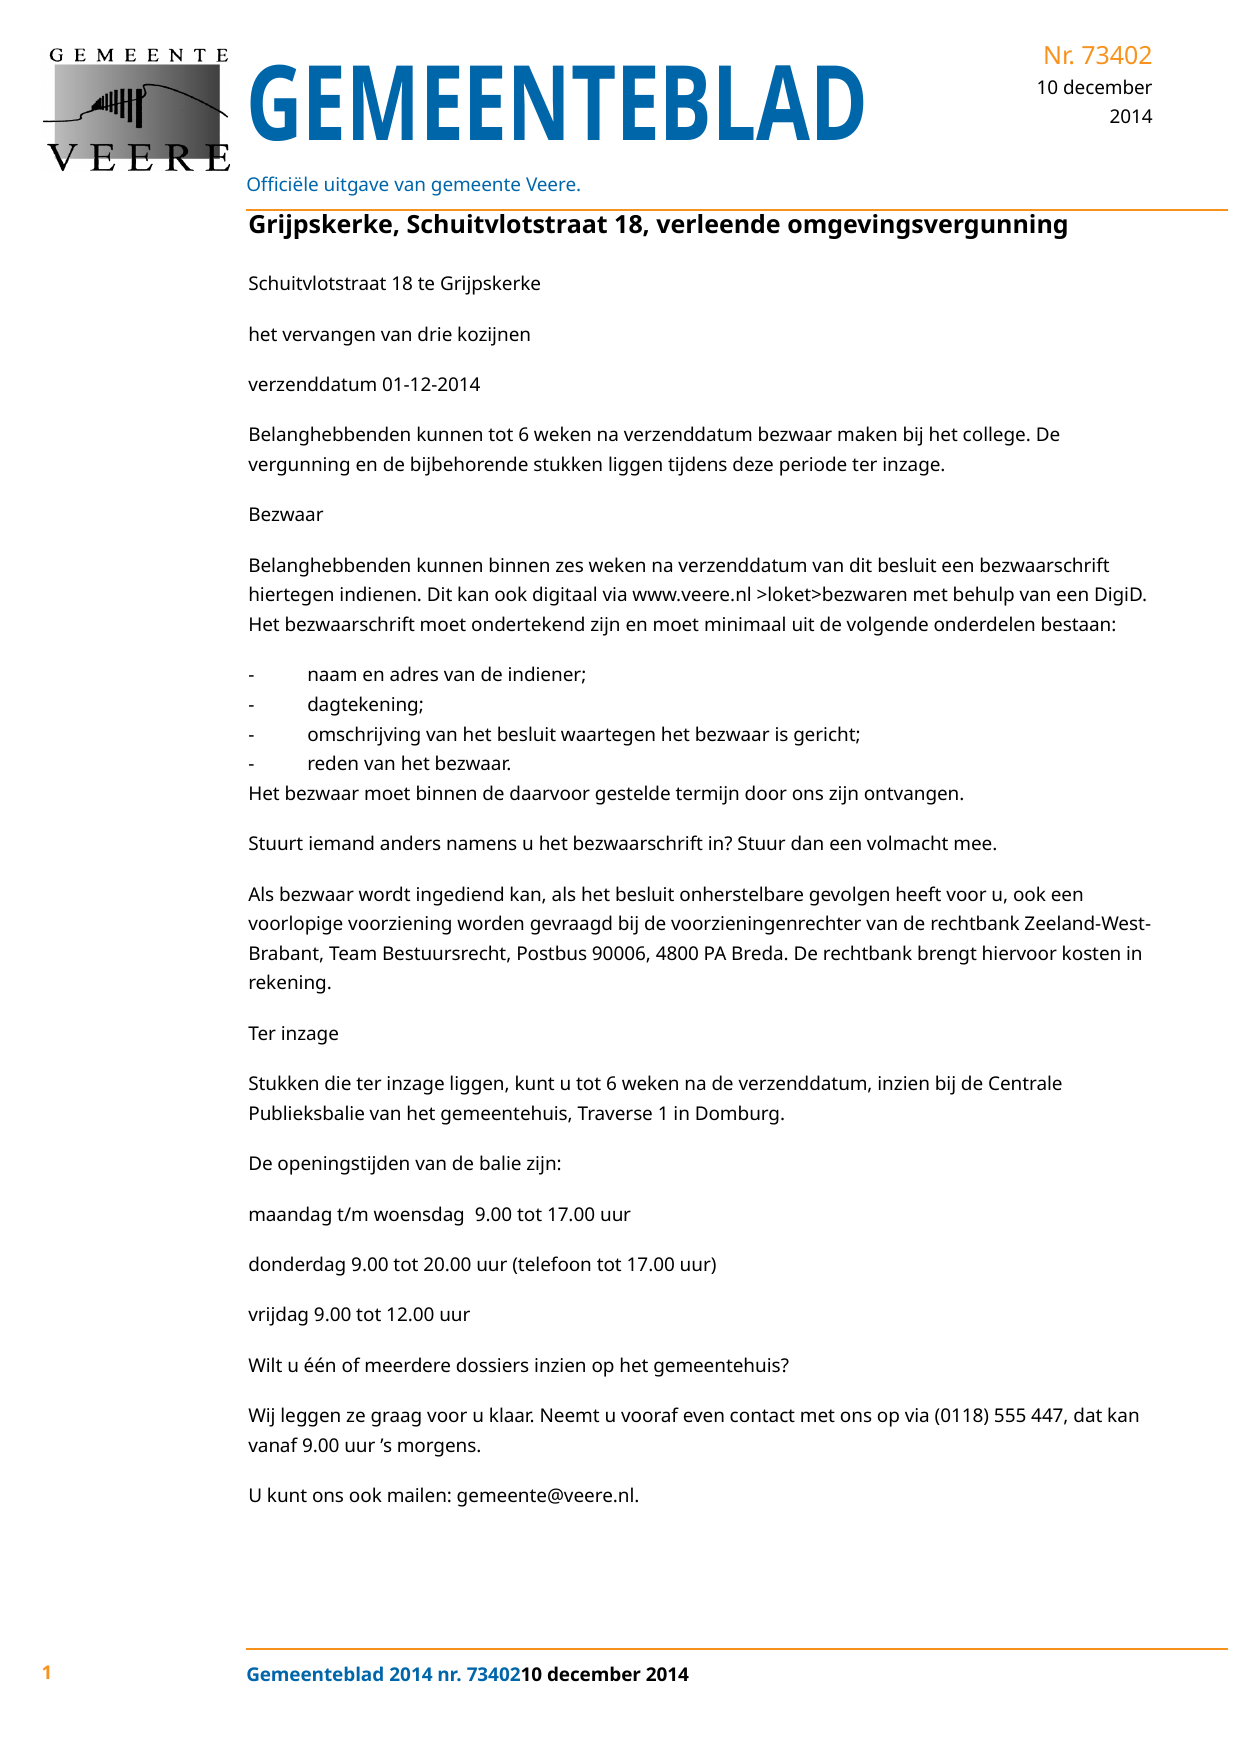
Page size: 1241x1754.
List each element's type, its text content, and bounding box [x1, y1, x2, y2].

text U kunt ons ook mailen: gemeente@veere.nl. [248, 1482, 1152, 1508]
text Belanghebbenden kunnen binnen zes weken na verzenddatum van dit besluit een bezwaarschrift hiertegen indienen. Dit kan ook digitaal via www.veere.nl >loket>bezwaren met behulp van een DigiD. Het bezwaarschrift moet ondertekend zijn en moet minimaal uit de volgende onderdelen bestaan: [248, 552, 1152, 637]
list omschrijving van het besluit waartegen het bezwaar is gericht; [248, 721, 1152, 746]
text Bezwaar [248, 502, 1152, 527]
text verzenddatum 01-12-2014 [248, 371, 1152, 397]
text Wij leggen ze graag voor u klaar. Neemt u vooraf even contact met ons op via (0118) 555 447, dat kan vanaf 9.00 uur ’s morgens. [248, 1402, 1152, 1458]
list reden van het bezwaar. [248, 750, 1152, 776]
text Grijpskerke, Schuitvlotstraat 18, verleende omgevingsvergunning [248, 211, 1152, 241]
picture [41, 47, 231, 172]
text De openingstijden van de balie zijn: [248, 1150, 1152, 1176]
text donderdag 9.00 tot 20.00 uur (telefoon tot 17.00 uur) [248, 1251, 1152, 1277]
text vrijdag 9.00 tot 12.00 uur [248, 1302, 1152, 1327]
text maandag t/m woensdag 9.00 tot 17.00 uur [248, 1201, 1152, 1226]
text Wilt u één of meerdere dossiers inzien op het gemeentehuis? [248, 1352, 1152, 1378]
text Belanghebbenden kunnen tot 6 weken na verzenddatum bezwaar maken bij het college. De vergunning en de bijbehorende stukken liggen tijdens deze periode ter inzage. [248, 422, 1152, 477]
list naam en adres van de indiener; [248, 662, 1152, 687]
text Ter inzage [248, 1020, 1152, 1046]
text Schuitvlotstraat 18 te Grijpskerke [248, 270, 1152, 296]
text Stukken die ter inzage liggen, kunt u tot 6 weken na de verzenddatum, inzien bij de Centrale Publieksbalie van het gemeentehuis, Traverse 1 in Domburg. [248, 1070, 1152, 1126]
list dagtekening; [248, 691, 1152, 717]
text Als bezwaar wordt ingediend kan, als het besluit onherstelbare gevolgen heeft voor u, ook een voorlopige voorziening worden gevraagd bij de voorzieningenrechter van de rechtbank Zeeland-West-Brabant, Team Bestuursrecht, Postbus 90006, 4800 PA Breda. De rechtbank brengt hiervoor kosten in rekening. [248, 881, 1152, 995]
text het vervangen van drie kozijnen [248, 321, 1152, 346]
text Het bezwaar moet binnen de daarvoor gestelde termijn door ons zijn ontvangen. [248, 780, 1152, 806]
text Stuurt iemand anders namens u het bezwaarschrift in? Stuur dan een volmacht mee. [248, 830, 1152, 856]
